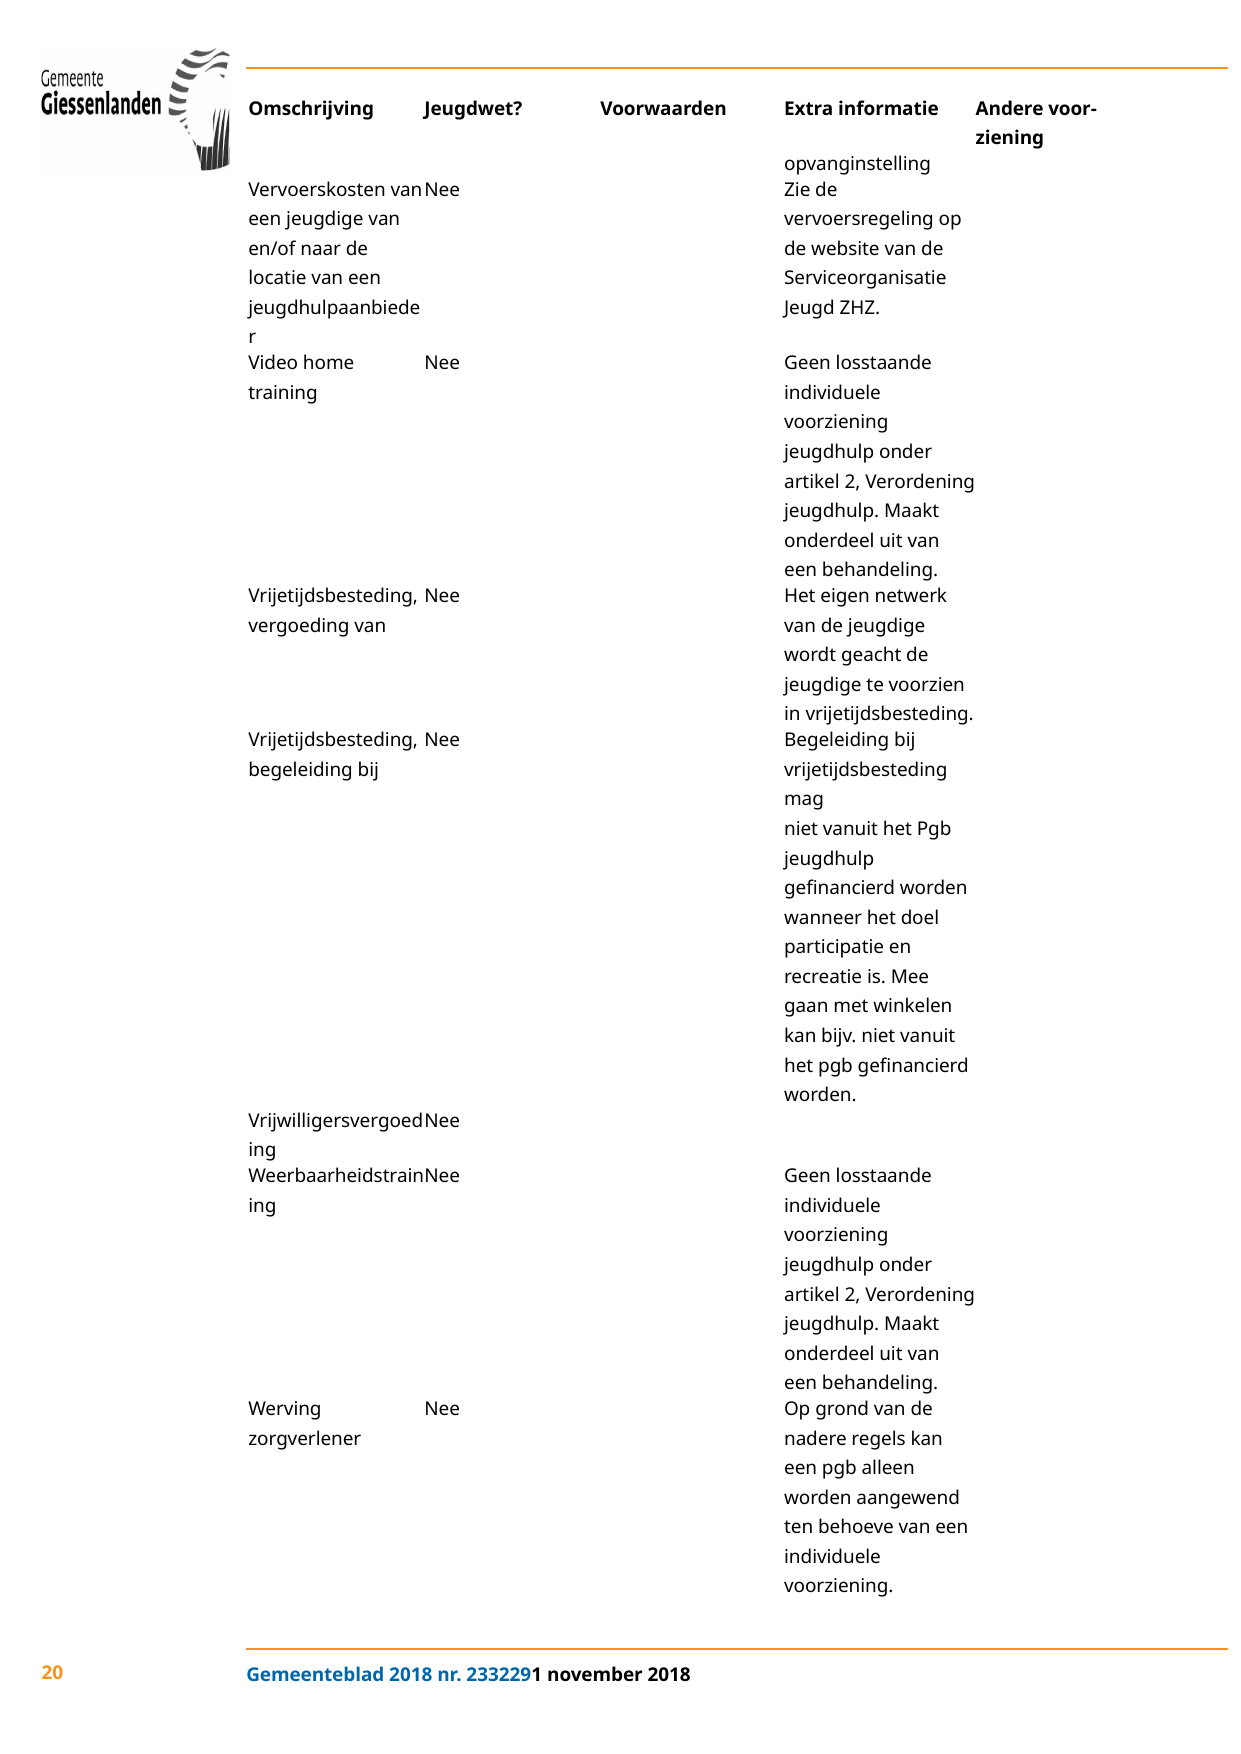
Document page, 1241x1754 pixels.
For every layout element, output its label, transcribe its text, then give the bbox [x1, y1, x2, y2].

table_cell Nee [424, 350, 600, 582]
table_cell [975, 150, 1152, 176]
table_cell [975, 176, 1152, 349]
table_cell [600, 1163, 784, 1395]
table_cell [975, 1395, 1152, 1598]
table_header Jeugdwet? [424, 95, 600, 150]
table_cell [600, 176, 784, 349]
table_cell opvanginstelling [784, 150, 975, 176]
table_cell [600, 350, 784, 582]
table_cell [248, 150, 424, 176]
table_cell [600, 150, 784, 176]
table_cell Nee [424, 176, 600, 349]
table_cell Zie de vervoersregeling op de website van de Serviceorganisatie Jeugd ZHZ. [784, 176, 975, 349]
table_cell [600, 582, 784, 726]
table_cell [975, 726, 1152, 1107]
table_cell [975, 1107, 1152, 1162]
picture [41, 47, 231, 172]
table_cell Geen losstaande individuele voorziening jeugdhulp onder artikel 2, Verordening jeugdhulp. Maakt onderdeel uit van een behandeling. [784, 1163, 975, 1395]
table_cell Nee [424, 1163, 600, 1395]
table_cell [600, 726, 784, 1107]
table_cell [424, 150, 600, 176]
table_cell Weerbaarheidstraining [248, 1163, 424, 1395]
table_header Voorwaarden [600, 95, 784, 150]
table_cell [975, 582, 1152, 726]
table_cell [975, 350, 1152, 582]
table_cell [784, 1107, 975, 1162]
table_cell Op grond van de nadere regels kan een pgb alleen worden aangewend ten behoeve van een individuele voorziening. [784, 1395, 975, 1598]
table_cell Vrijetijdsbesteding, begeleiding bij [248, 726, 424, 1107]
table_cell [975, 1163, 1152, 1395]
table_cell Nee [424, 726, 600, 1107]
table_cell Nee [424, 582, 600, 726]
table_cell Werving zorgverlener [248, 1395, 424, 1598]
table_cell [600, 1395, 784, 1598]
table_cell Begeleiding bij vrijetijdsbesteding mag niet vanuit het Pgb jeugdhulp gefinancierd worden wanneer het doel participatie en recreatie is. Mee gaan met winkelen kan bijv. niet vanuit het pgb gefinancierd worden. [784, 726, 975, 1107]
table_header Andere voor-ziening [975, 95, 1152, 150]
table_cell Video home training [248, 350, 424, 582]
table_cell Nee [424, 1395, 600, 1598]
table_cell Vrijwilligersvergoeding [248, 1107, 424, 1162]
table_header Extra informatie [784, 95, 975, 150]
table_cell Vervoerskosten van een jeugdige van en/of naar de locatie van een jeugdhulpaanbieder [248, 176, 424, 349]
table_header Omschrijving [248, 95, 424, 150]
table_cell Geen losstaande individuele voorziening jeugdhulp onder artikel 2, Verordening jeugdhulp. Maakt onderdeel uit van een behandeling. [784, 350, 975, 582]
table_cell Nee [424, 1107, 600, 1162]
table_cell Vrijetijdsbesteding, vergoeding van [248, 582, 424, 726]
table_cell [600, 1107, 784, 1162]
table_cell Het eigen netwerk van de jeugdige wordt geacht de jeugdige te voorzien in vrijetijdsbesteding. [784, 582, 975, 726]
